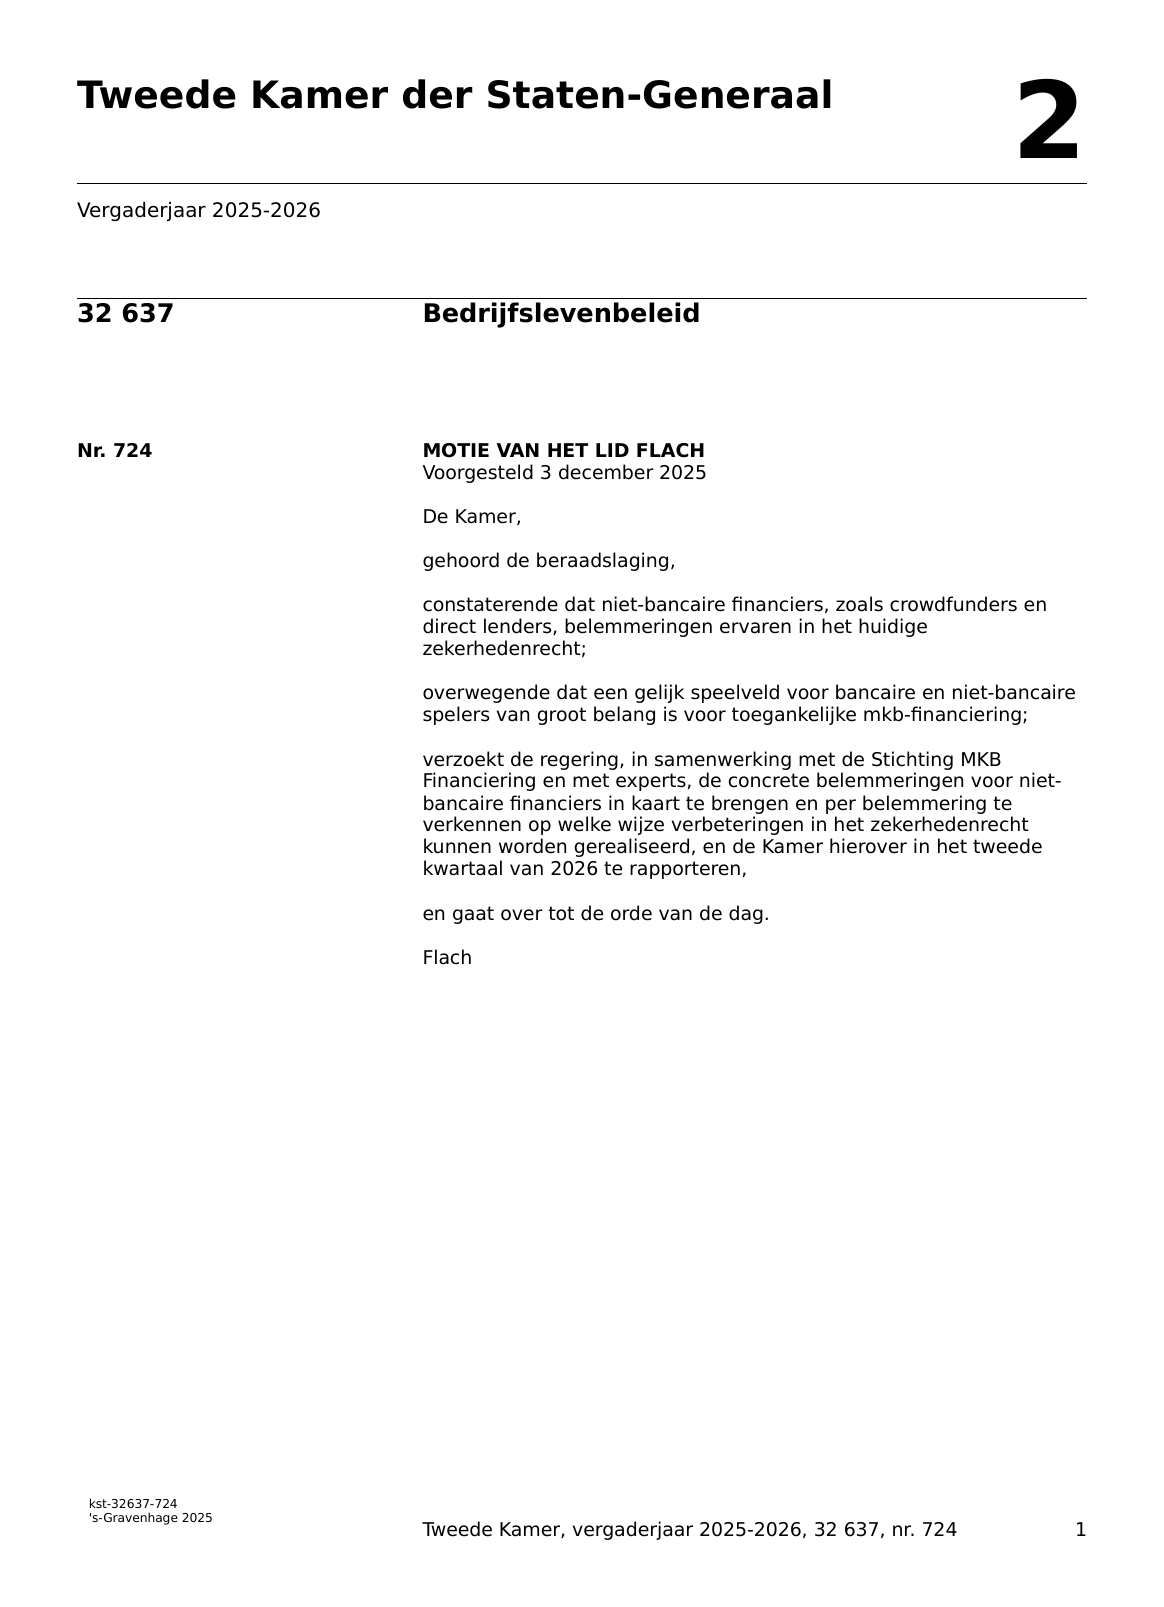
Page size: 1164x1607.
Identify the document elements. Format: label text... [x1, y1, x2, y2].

text overwegende dat een gelijk speelveld voor bancaire en niet-bancaire spelers van groot belang is voor toegankelijke mkb-financiering; [422, 682, 1087, 726]
text verzoekt de regering, in samenwerking met de Stichting MKB Financiering en met experts, de concrete belemmeringen voor niet-bancaire financiers in kaart te brengen en per belemmering te verkennen op welke wijze verbeteringen in het zekerhedenrecht kunnen worden gerealiseerd, en de Kamer hierover in het tweede kwartaal van 2026 te rapporteren, [422, 748, 1087, 880]
text en gaat over tot de orde van de dag. [422, 902, 1087, 924]
text Voorgesteld 3 december 2025 [422, 462, 1087, 484]
table_cell Vergaderjaar 2025-2026 [77, 184, 1087, 298]
text Flach [422, 947, 1087, 969]
text De Kamer, [422, 506, 1087, 528]
table_header Tweede Kamer der Staten-Generaal [77, 59, 886, 183]
text gehoord de beraadslaging, [422, 550, 1087, 572]
text constaterende dat niet-bancaire financiers, zoals crowdfunders en direct lenders, belemmeringen ervaren in het huidige zekerhedenrecht; [422, 594, 1087, 660]
subtitle 32 637 Bedrijfslevenbeleid [77, 299, 1087, 329]
text 's-Gravenhage 2025 [88, 1511, 323, 1525]
subtitle Nr. 724 MOTIE VAN HET LID FLACH [77, 440, 1087, 462]
table_header 2 [886, 59, 1087, 183]
text kst-32637-724 [88, 1497, 323, 1511]
